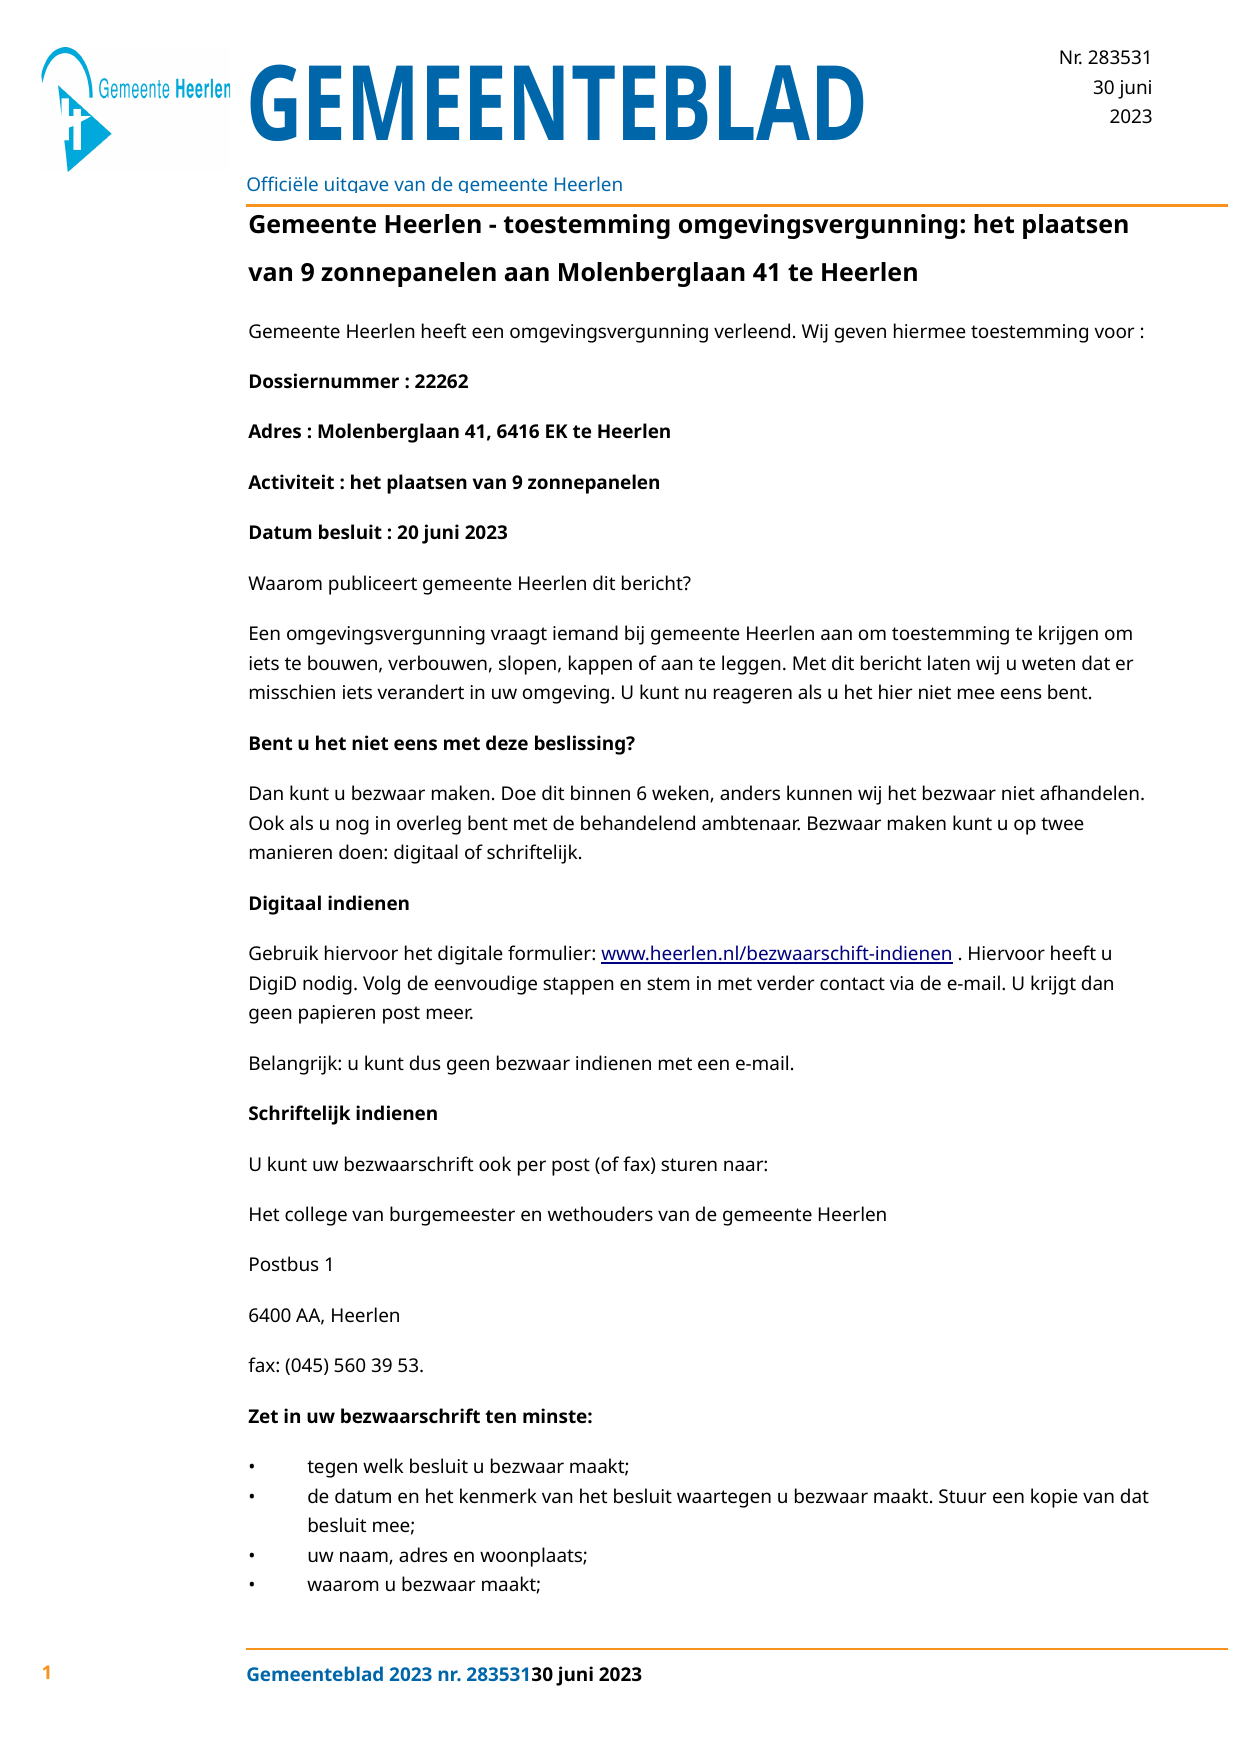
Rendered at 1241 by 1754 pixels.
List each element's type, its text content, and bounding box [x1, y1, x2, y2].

text Gemeente Heerlen heeft een omgevingsvergunning verleend. Wij geven hiermee toestemming voor : [248, 318, 1152, 344]
picture [41, 47, 231, 172]
text Gemeente Heerlen - toestemming omgevingsvergunning: het plaatsen van 9 zonnepanelen aan Molenberglaan 41 te Heerlen [248, 207, 1152, 288]
text Digitaal indienen [248, 890, 1152, 916]
list waarom u bezwaar maakt; [248, 1572, 1152, 1597]
text Dan kunt u bezwaar maken. Doe dit binnen 6 weken, anders kunnen wij het bezwaar niet afhandelen. Ook als u nog in overleg bent met de behandelend ambtenaar. Bezwaar maken kunt u op twee manieren doen: digitaal of schriftelijk. [248, 780, 1152, 865]
text Dossiernummer : 22262 [248, 368, 1152, 394]
text Bent u het niet eens met deze beslissing? [248, 730, 1152, 756]
list uw naam, adres en woonplaats; [248, 1542, 1152, 1568]
text U kunt uw bezwaarschrift ook per post (of fax) sturen naar: [248, 1151, 1152, 1177]
text Datum besluit : 20 juni 2023 [248, 519, 1152, 545]
text Zet in uw bezwaarschrift ten minste: [248, 1403, 1152, 1429]
picture [41, 47, 59, 70]
text Het college van burgemeester en wethouders van de gemeente Heerlen [248, 1201, 1152, 1227]
text fax: (045) 560 39 53. [248, 1352, 1152, 1378]
text Schriftelijk indienen [248, 1100, 1152, 1126]
text Activiteit : het plaatsen van 9 zonnepanelen [248, 469, 1152, 495]
text 6400 AA, Heerlen [248, 1302, 1152, 1328]
list tegen welk besluit u bezwaar maakt; [248, 1453, 1152, 1479]
text Postbus 1 [248, 1252, 1152, 1277]
text Een omgevingsvergunning vraagt iemand bij gemeente Heerlen aan om toestemming te krijgen om iets te bouwen, verbouwen, slopen, kappen of aan te leggen. Met dit bericht laten wij u weten dat er misschien iets verandert in uw omgeving. U kunt nu reageren als u het hier niet mee eens bent. [248, 620, 1152, 705]
text Belangrijk: u kunt dus geen bezwaar indienen met een e-mail. [248, 1050, 1152, 1076]
text Adres : Molenberglaan 41, 6416 EK te Heerlen [248, 419, 1152, 444]
text Waarom publiceert gemeente Heerlen dit bericht? [248, 570, 1152, 596]
list de datum en het kenmerk van het besluit waartegen u bezwaar maakt. Stuur een kopie van dat besluit mee; [248, 1483, 1152, 1538]
text Gebruik hiervoor het digitale formulier: www.heerlen.nl/bezwaarschift-indienen . Hiervoor heeft u DigiD nodig. Volg de eenvoudige stappen en stem in met verder contact via de e-mail. U krijgt dan geen papieren post meer. [248, 940, 1152, 1025]
